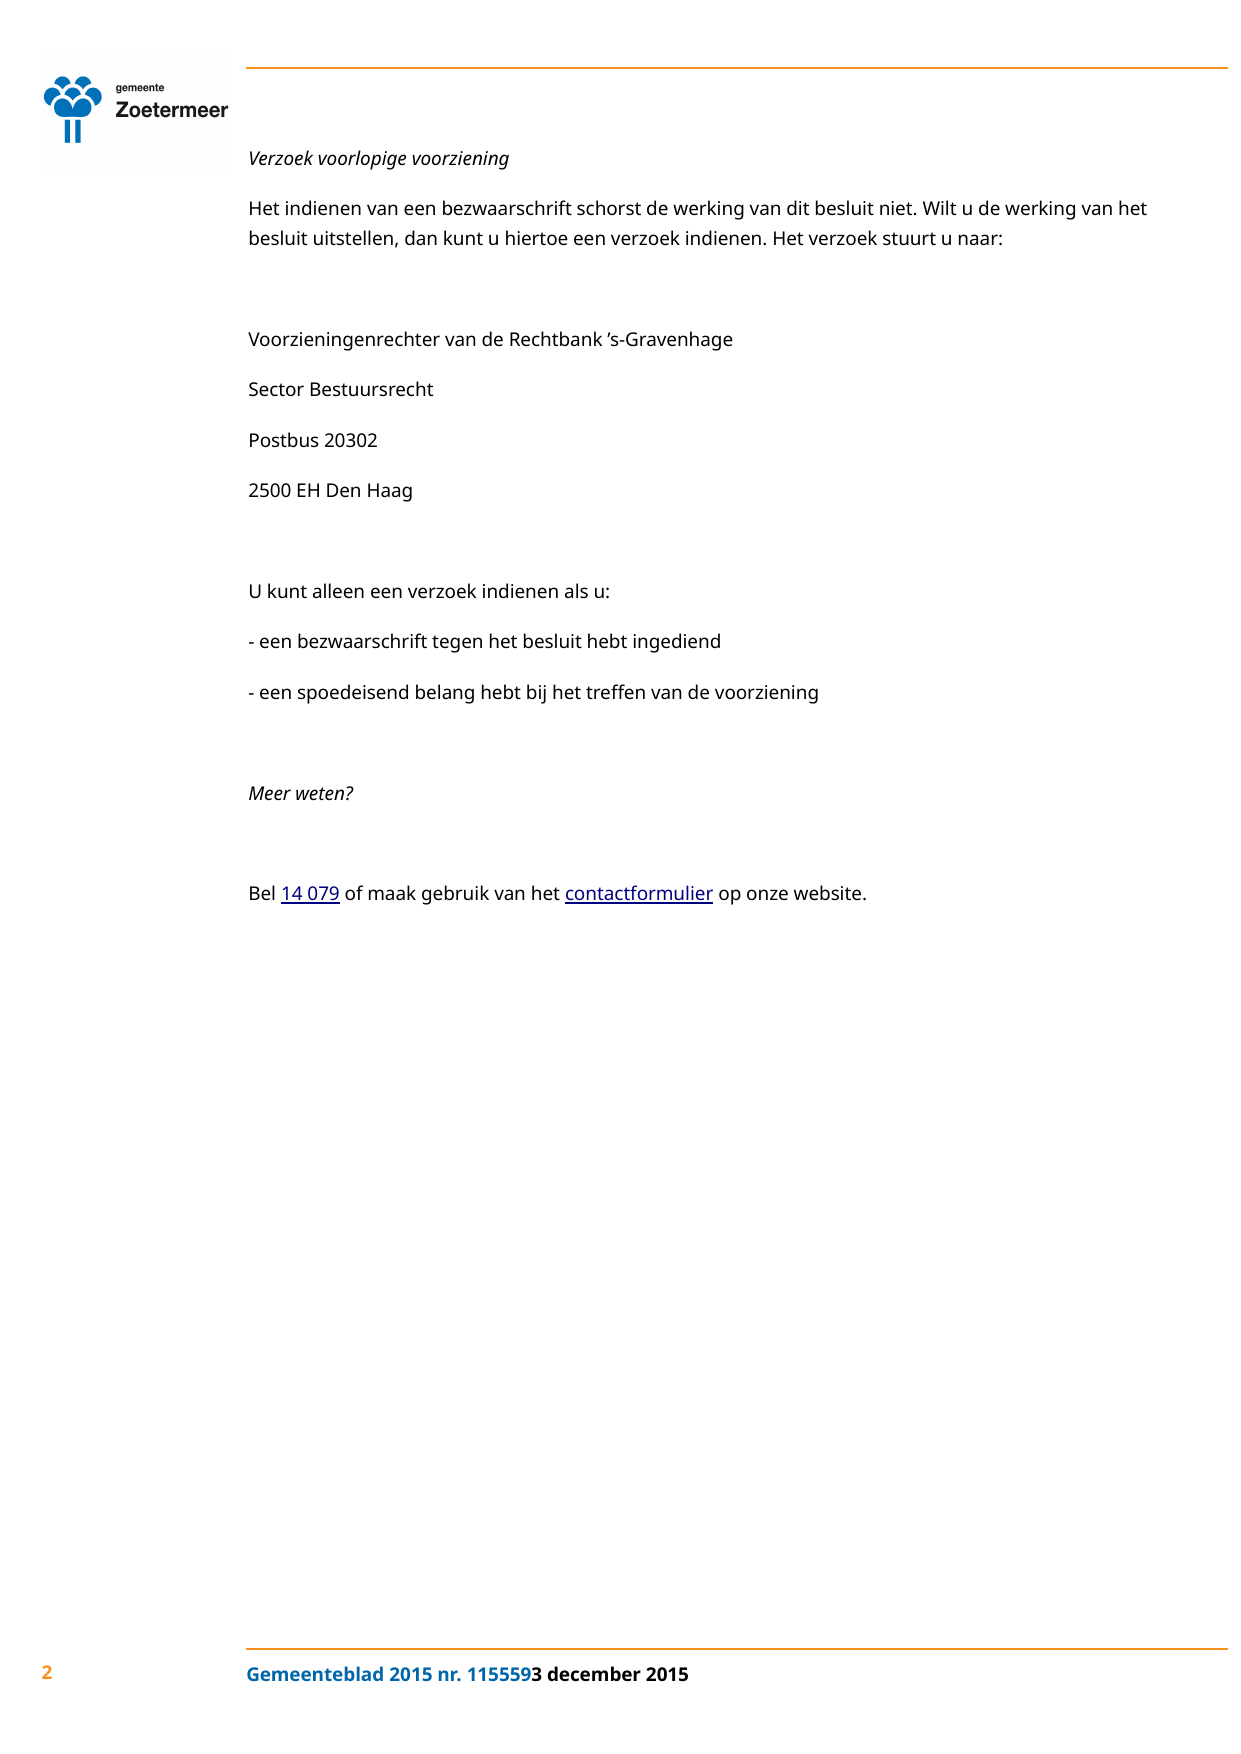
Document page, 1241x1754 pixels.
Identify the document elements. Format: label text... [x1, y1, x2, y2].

text - een bezwaarschrift tegen het besluit hebt ingediend [248, 628, 1152, 654]
picture [41, 47, 231, 172]
text U kunt alleen een verzoek indienen als u: [248, 578, 1152, 604]
text Sector Bestuursrecht [248, 376, 1152, 402]
text Meer weten? [248, 780, 1152, 806]
text - een spoedeisend belang hebt bij het treffen van de voorziening [248, 679, 1152, 705]
text Verzoek voorlopige voorziening [248, 145, 1152, 171]
text Voorzieningenrechter van de Rechtbank ’s-Gravenhage [248, 326, 1152, 352]
text Bel 14 079 of maak gebruik van het contactformulier op onze website. [248, 881, 1152, 906]
text Het indienen van een bezwaarschrift schorst de werking van dit besluit niet. Wilt u de werking van het besluit uitstellen, dan kunt u hiertoe een verzoek indienen. Het verzoek stuurt u naar: [248, 196, 1152, 251]
text Postbus 20302 [248, 427, 1152, 453]
text 2500 EH Den Haag [248, 477, 1152, 503]
